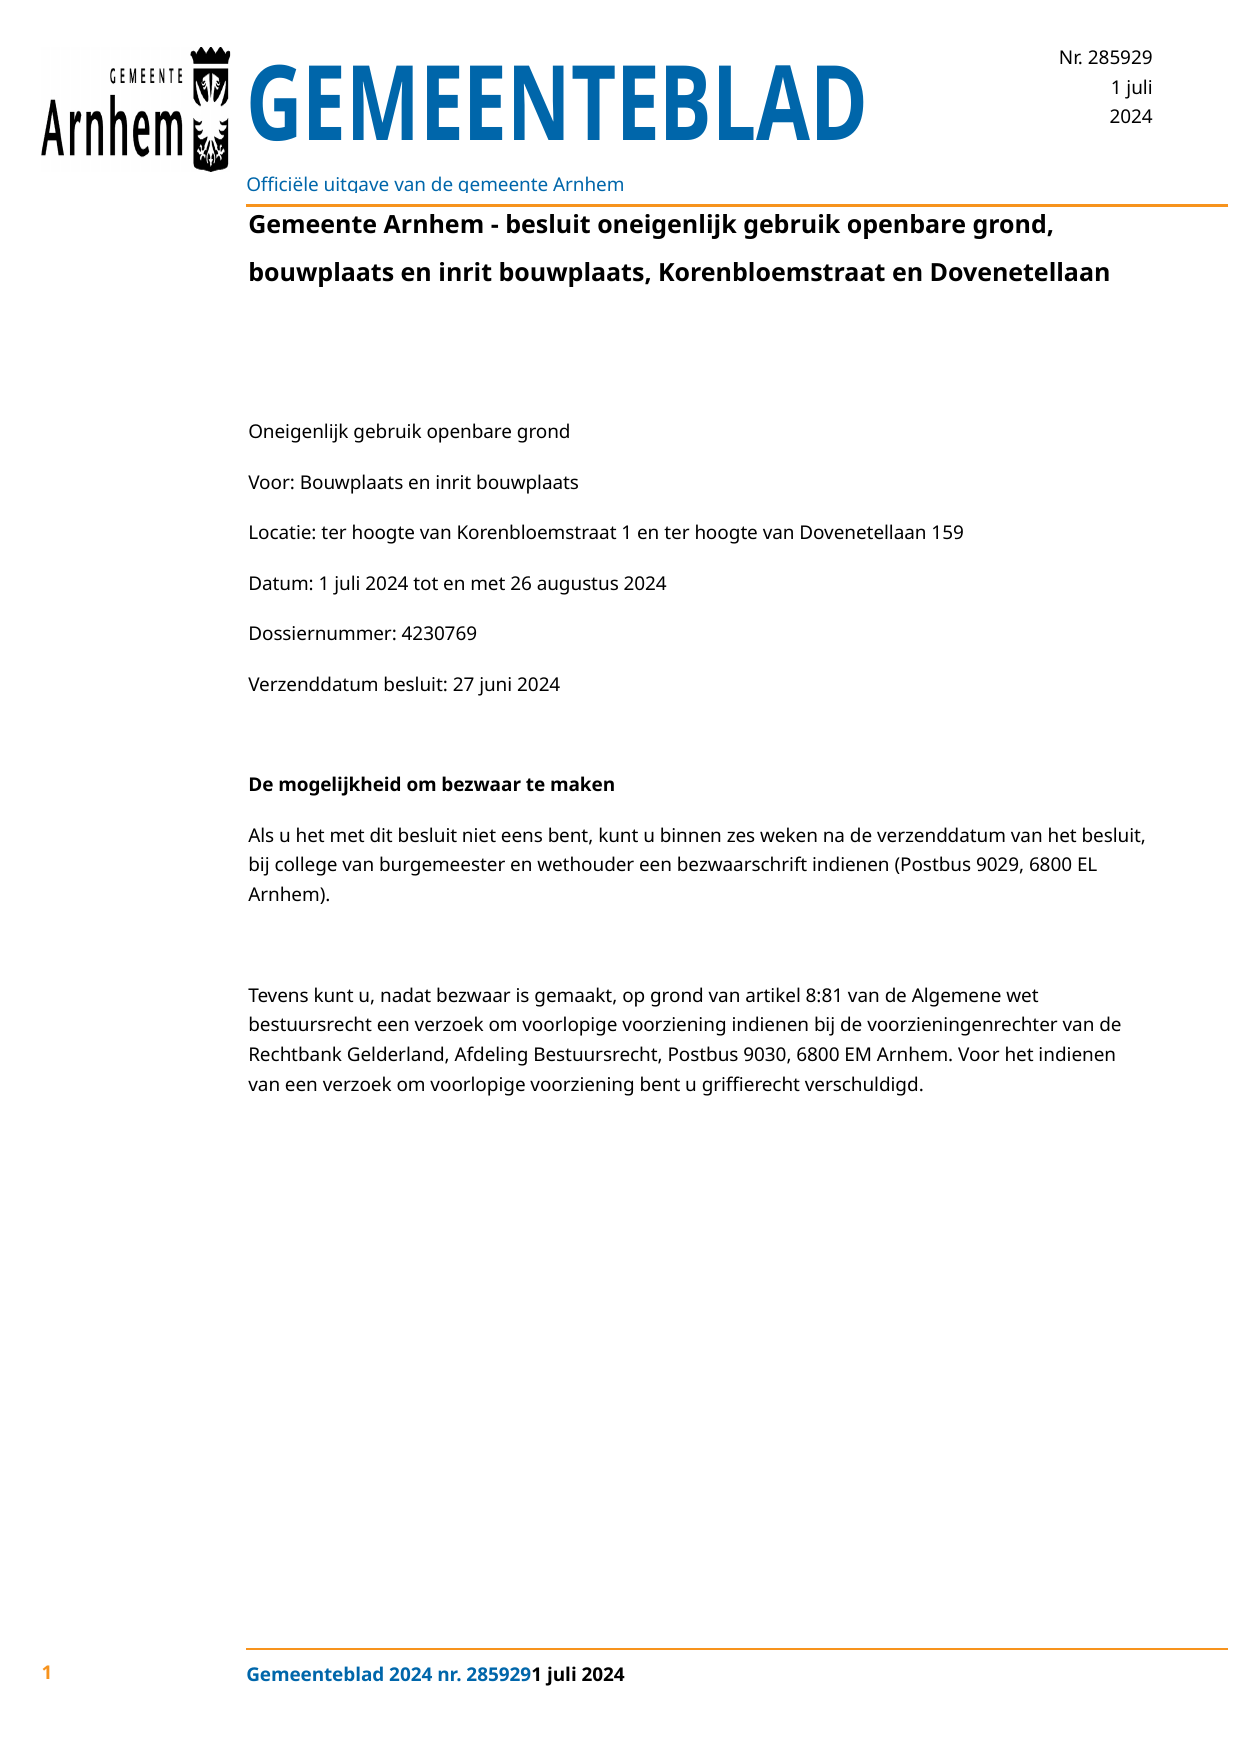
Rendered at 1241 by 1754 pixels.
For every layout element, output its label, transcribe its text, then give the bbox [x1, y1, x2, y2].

text Tevens kunt u, nadat bezwaar is gemaakt, op grond van artikel 8:81 van de Algemene wet bestuursrecht een verzoek om voorlopige voorziening indienen bij de voorzieningenrechter van de Rechtbank Gelderland, Afdeling Bestuursrecht, Postbus 9030, 6800 EM Arnhem. Voor het indienen van een verzoek om voorlopige voorziening bent u griffierecht verschuldigd. [248, 982, 1152, 1097]
text Verzenddatum besluit: 27 juni 2024 [248, 671, 1152, 697]
text Oneigenlijk gebruik openbare grond [248, 419, 1152, 444]
text Dossiernummer: 4230769 [248, 620, 1152, 646]
text Datum: 1 juli 2024 tot en met 26 augustus 2024 [248, 570, 1152, 596]
text Gemeente Arnhem - besluit oneigenlijk gebruik openbare grond, bouwplaats en inrit bouwplaats, Korenbloemstraat en Dovenetellaan [248, 207, 1152, 288]
picture [41, 47, 231, 172]
text Voor: Bouwplaats en inrit bouwplaats [248, 469, 1152, 495]
text Als u het met dit besluit niet eens bent, kunt u binnen zes weken na de verzenddatum van het besluit, bij college van burgemeester en wethouder een bezwaarschrift indienen (Postbus 9029, 6800 EL Arnhem). [248, 822, 1152, 907]
text De mogelijkheid om bezwaar te maken [248, 772, 1152, 797]
text Locatie: ter hoogte van Korenbloemstraat 1 en ter hoogte van Dovenetellaan 159 [248, 519, 1152, 545]
